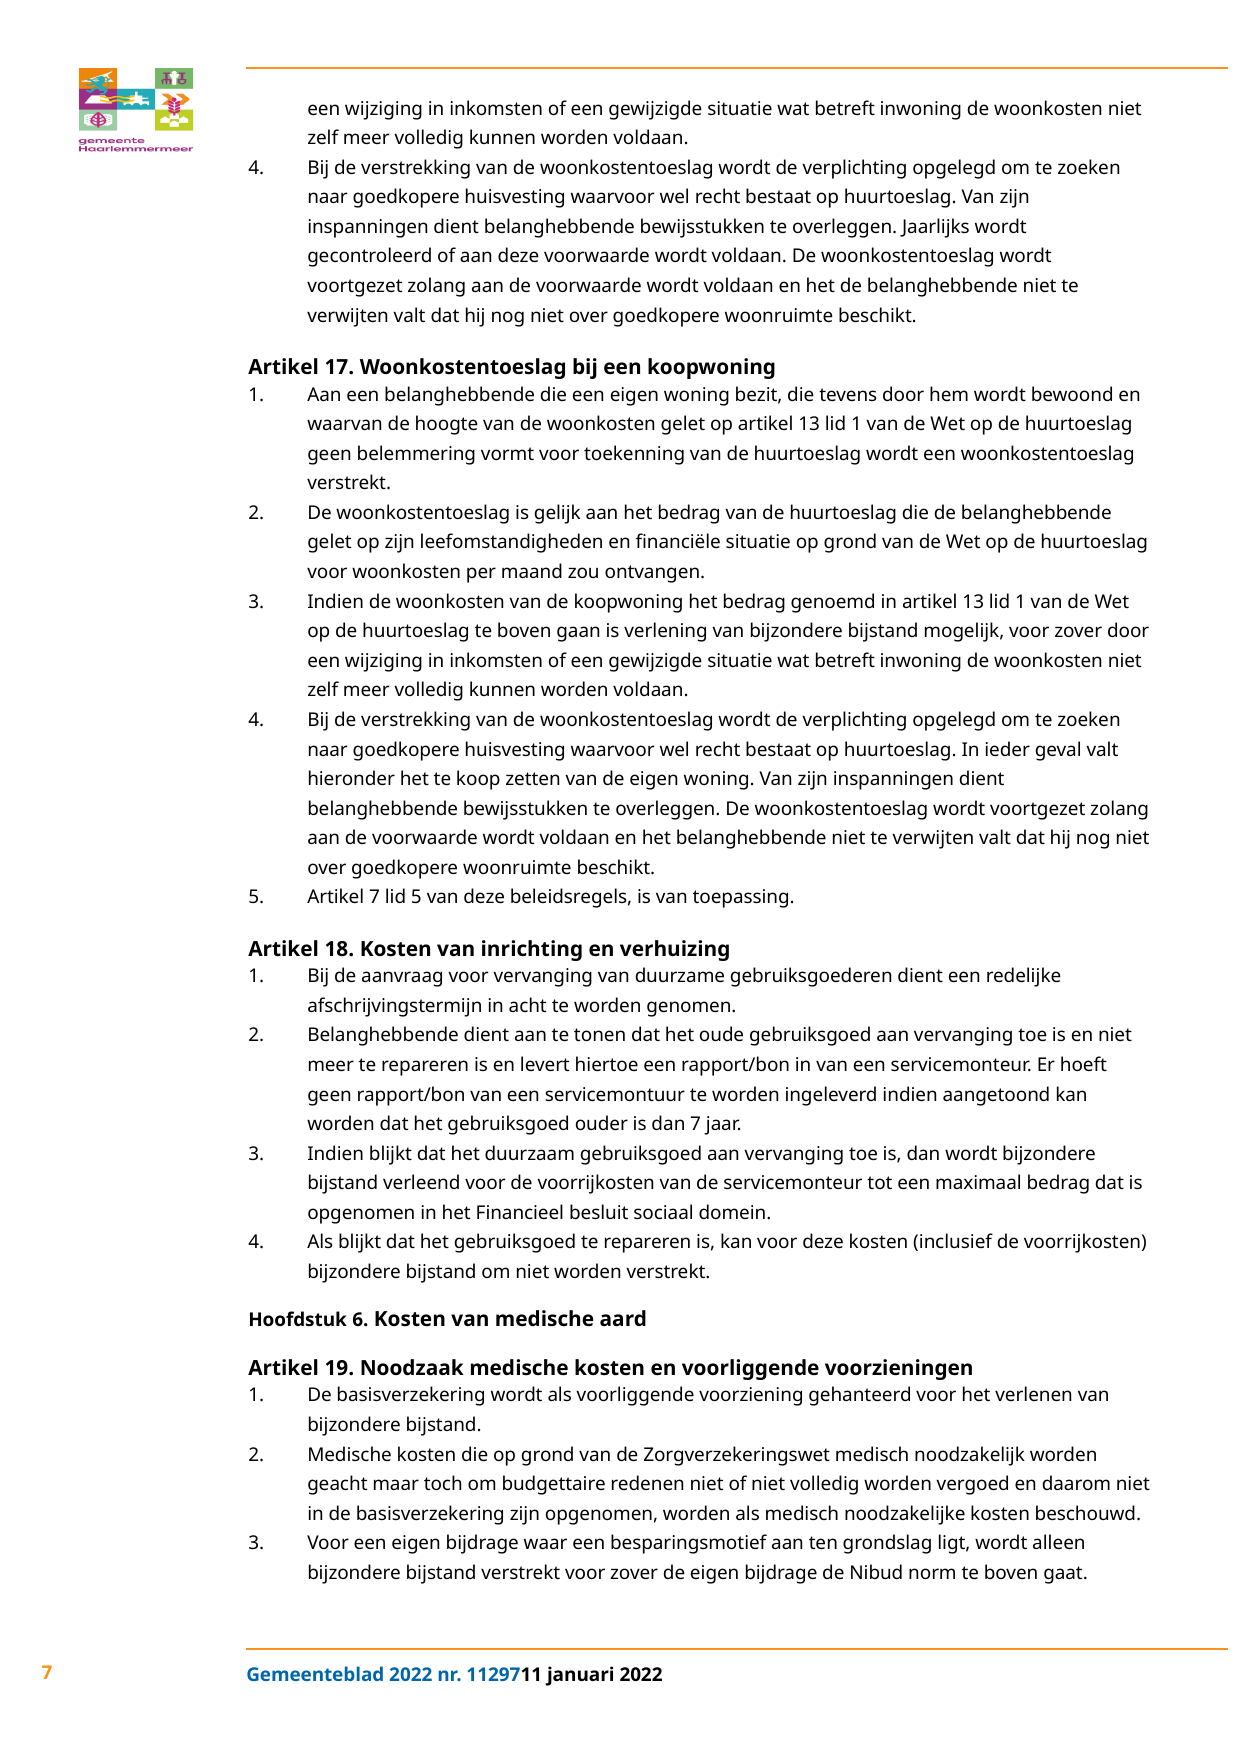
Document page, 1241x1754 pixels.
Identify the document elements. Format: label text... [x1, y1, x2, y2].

list Indien blijkt dat het duurzaam gebruiksgoed aan vervanging toe is, dan wordt bijzondere bijstand verleend voor de voorrijkosten van de servicemonteur tot een maximaal bedrag dat is opgenomen in het Financieel besluit sociaal domein. [248, 1140, 1152, 1225]
list Indien de woonkosten van de koopwoning het bedrag genoemd in artikel 13 lid 1 van de Wet op de huurtoeslag te boven gaan is verlening van bijzondere bijstand mogelijk, voor zover door een wijziging in inkomsten of een gewijzigde situatie wat betreft inwoning de woonkosten niet zelf meer volledig kunnen worden voldaan. [248, 588, 1152, 702]
list Aan een belanghebbende die een eigen woning bezit, die tevens door hem wordt bewoond en waarvan de hoogte van de woonkosten gelet op artikel 13 lid 1 van de Wet op de huurtoeslag geen belemmering vormt voor toekenning van de huurtoeslag wordt een woonkostentoeslag verstrekt. [248, 381, 1152, 495]
list Bij de verstrekking van de woonkostentoeslag wordt de verplichting opgelegd om te zoeken naar goedkopere huisvesting waarvoor wel recht bestaat op huurtoeslag. In ieder geval valt hieronder het te koop zetten van de eigen woning. Van zijn inspanningen dient belanghebbende bewijsstukken te overleggen. De woonkostentoeslag wordt voortgezet zolang aan de voorwaarde wordt voldaan en het belanghebbende niet te verwijten valt dat hij nog niet over goedkopere woonruimte beschikt. [248, 706, 1152, 880]
list een wijziging in inkomsten of een gewijzigde situatie wat betreft inwoning de woonkosten niet zelf meer volledig kunnen worden voldaan. [248, 95, 1152, 150]
picture [41, 47, 231, 172]
text Hoofdstuk 6. Kosten van medische aard [248, 1304, 1152, 1332]
text Artikel 19. Noodzaak medische kosten en voorliggende voorzieningen [248, 1353, 1152, 1382]
list Medische kosten die op grond van de Zorgverzekeringswet medisch noodzakelijk worden geacht maar toch om budgettaire redenen niet of niet volledig worden vergoed en daarom niet in de basisverzekering zijn opgenomen, worden als medisch noodzakelijke kosten beschouwd. [248, 1441, 1152, 1526]
list Voor een eigen bijdrage waar een besparingsmotief aan ten grondslag ligt, wordt alleen bijzondere bijstand verstrekt voor zover de eigen bijdrage de Nibud norm te boven gaat. [248, 1529, 1152, 1585]
list De basisverzekering wordt als voorliggende voorziening gehanteerd voor het verlenen van bijzondere bijstand. [248, 1382, 1152, 1437]
list Als blijkt dat het gebruiksgoed te repareren is, kan voor deze kosten (inclusief de voorrijkosten) bijzondere bijstand om niet worden verstrekt. [248, 1229, 1152, 1284]
list Belanghebbende dient aan te tonen dat het oude gebruiksgoed aan vervanging toe is en niet meer te repareren is en levert hiertoe een rapport/bon in van een servicemonteur. Er hoeft geen rapport/bon van een servicemontuur te worden ingeleverd indien aangetoond kan worden dat het gebruiksgoed ouder is dan 7 jaar. [248, 1022, 1152, 1136]
text Artikel 17. Woonkostentoeslag bij een koopwoning [248, 352, 1152, 381]
text Artikel 18. Kosten van inrichting en verhuizing [248, 934, 1152, 962]
list De woonkostentoeslag is gelijk aan het bedrag van de huurtoeslag die de belanghebbende gelet op zijn leefomstandigheden en financiële situatie op grond van de Wet op de huurtoeslag voor woonkosten per maand zou ontvangen. [248, 499, 1152, 584]
list Bij de verstrekking van de woonkostentoeslag wordt de verplichting opgelegd om te zoeken naar goedkopere huisvesting waarvoor wel recht bestaat op huurtoeslag. Van zijn inspanningen dient belanghebbende bewijsstukken te overleggen. Jaarlijks wordt gecontroleerd of aan deze voorwaarde wordt voldaan. De woonkostentoeslag wordt voortgezet zolang aan de voorwaarde wordt voldaan en het de belanghebbende niet te verwijten valt dat hij nog niet over goedkopere woonruimte beschikt. [248, 154, 1152, 328]
list Artikel 7 lid 5 van deze beleidsregels, is van toepassing. [248, 884, 1152, 909]
list Bij de aanvraag voor vervanging van duurzame gebruiksgoederen dient een redelijke afschrijvingstermijn in acht te worden genomen. [248, 962, 1152, 1018]
